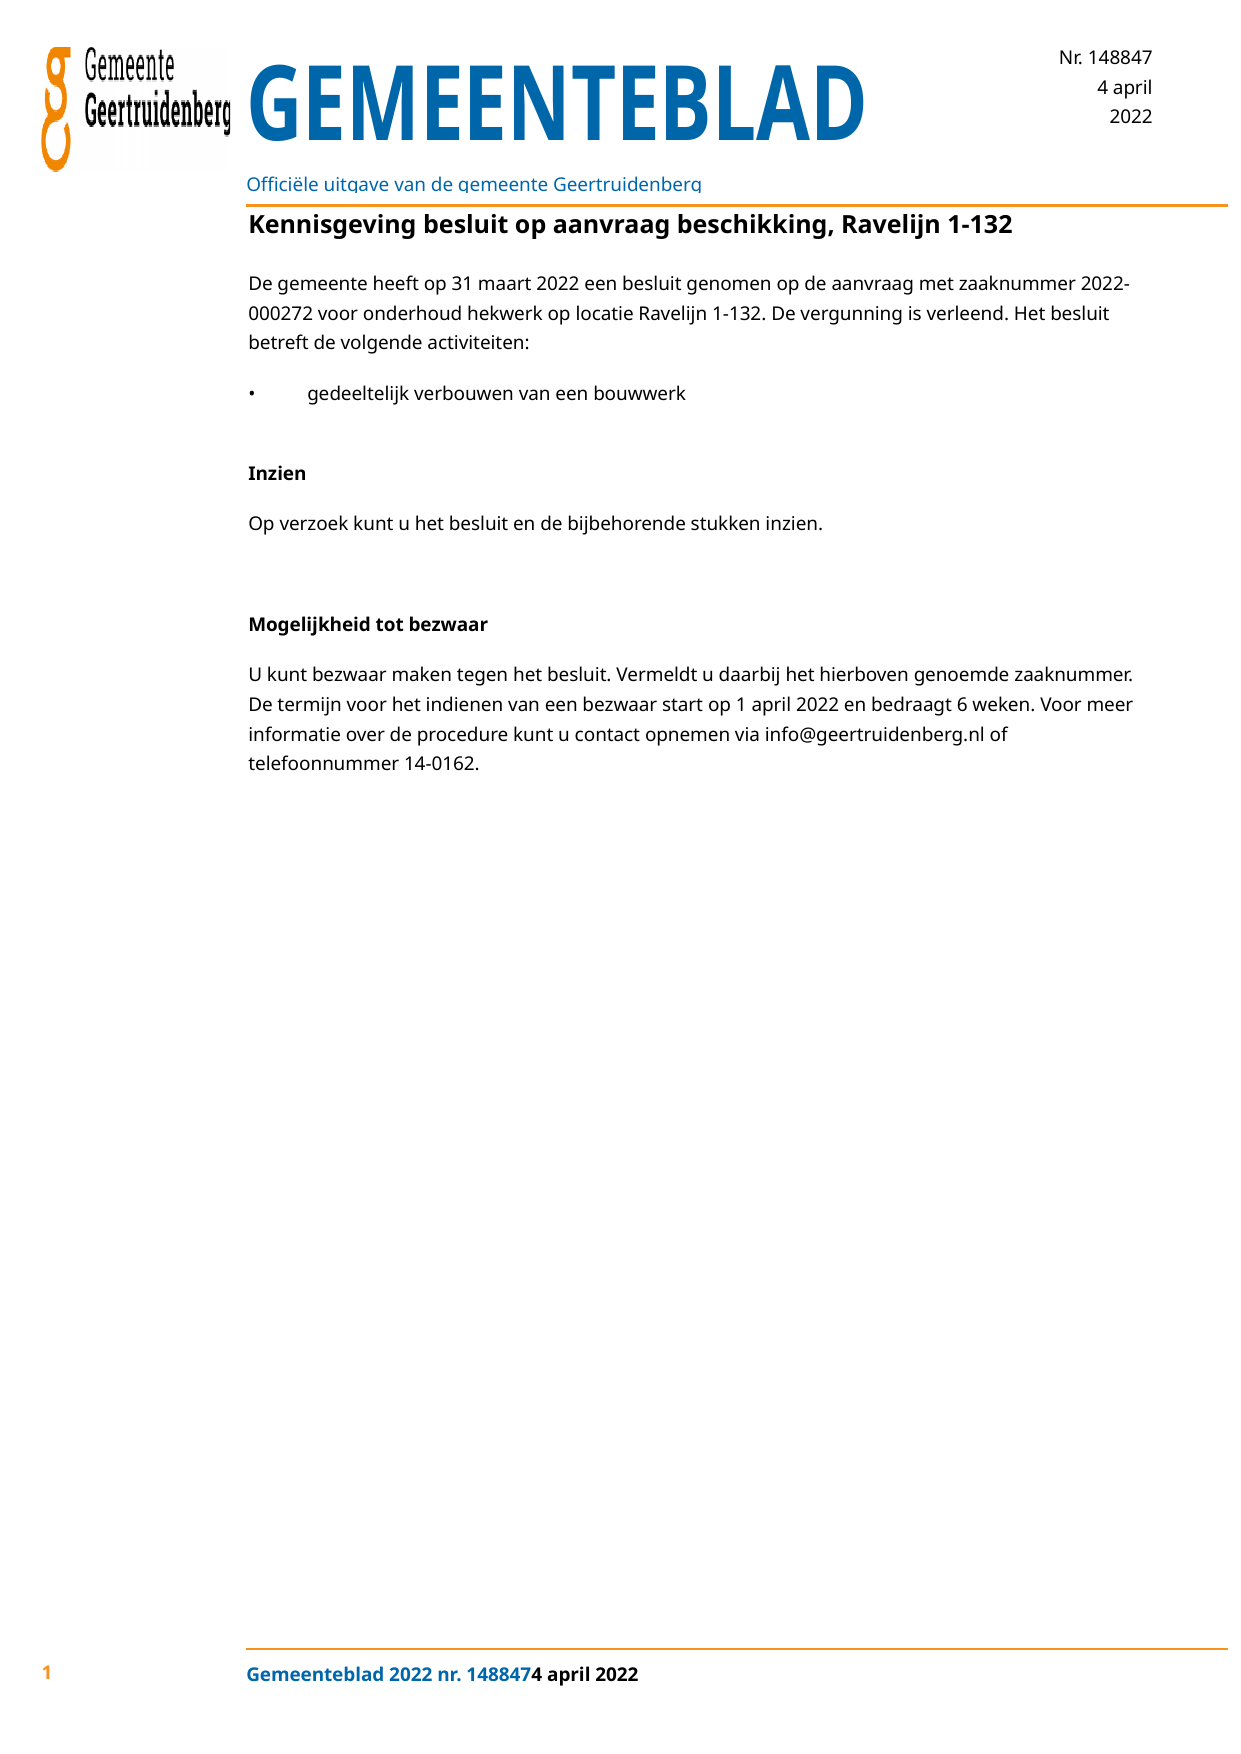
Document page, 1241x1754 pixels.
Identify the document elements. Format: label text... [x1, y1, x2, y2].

text Kennisgeving besluit op aanvraag beschikking, Ravelijn 1-132 [248, 207, 1152, 241]
list gedeeltelijk verbouwen van een bouwwerk [248, 380, 1152, 406]
text Inzien [248, 460, 1152, 486]
text Op verzoek kunt u het besluit en de bijbehorende stukken inzien. [248, 510, 1152, 536]
text De gemeente heeft op 31 maart 2022 een besluit genomen op de aanvraag met zaaknummer 2022-000272 voor onderhoud hekwerk op locatie Ravelijn 1-132. De vergunning is verleend. Het besluit betreft de volgende activiteiten: [248, 270, 1152, 355]
picture [41, 47, 231, 172]
text Mogelijkheid tot bezwaar [248, 611, 1152, 637]
text U kunt bezwaar maken tegen het besluit. Vermeldt u daarbij het hierboven genoemde zaaknummer. De termijn voor het indienen van een bezwaar start op 1 april 2022 en bedraagt 6 weken. Voor meer informatie over de procedure kunt u contact opnemen via info@geertruidenberg.nl of telefoonnummer 14-0162. [248, 662, 1152, 776]
